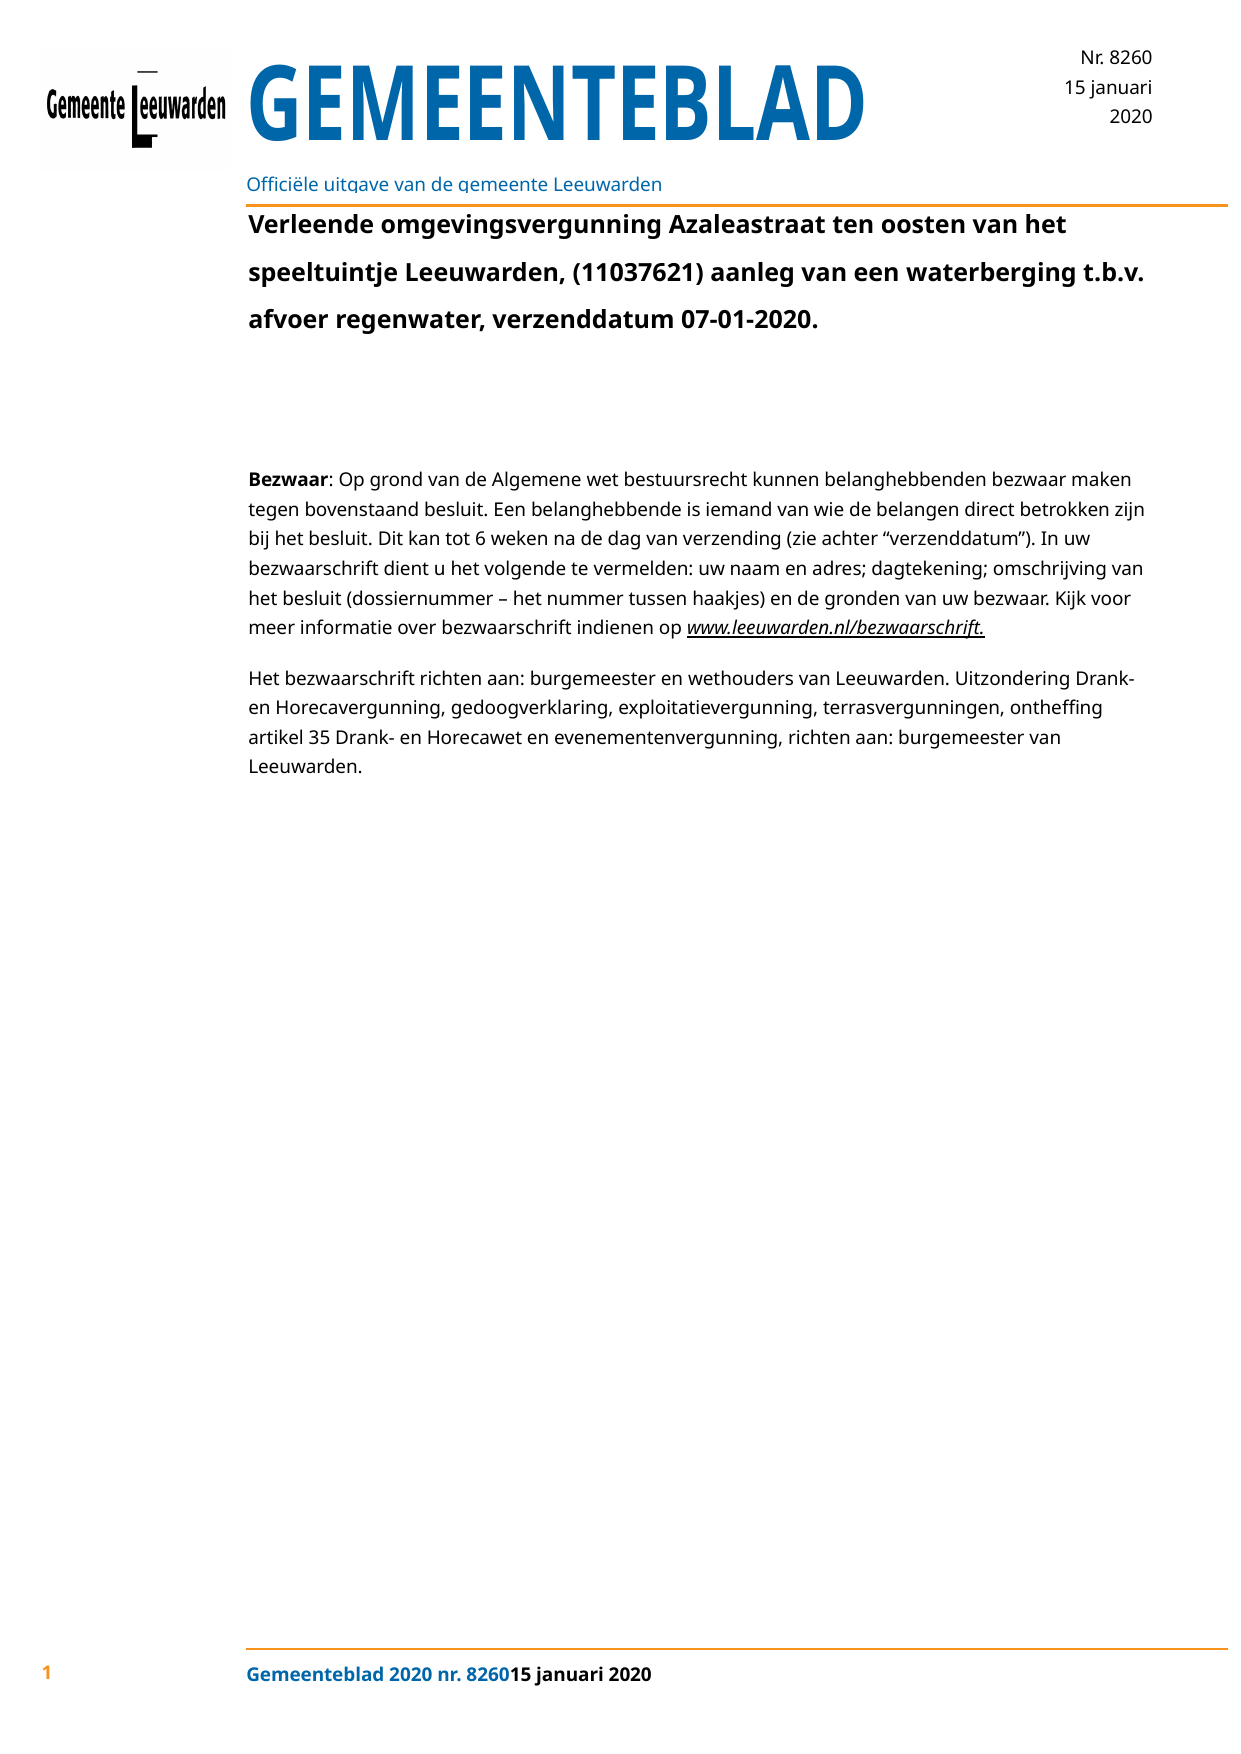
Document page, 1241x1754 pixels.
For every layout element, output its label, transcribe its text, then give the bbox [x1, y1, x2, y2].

picture [41, 47, 231, 172]
text Verleende omgevingsvergunning Azaleastraat ten oosten van het speeltuintje Leeuwarden, (11037621) aanleg van een waterberging t.b.v. afvoer regenwater, verzenddatum 07-01-2020. [248, 207, 1152, 336]
text Bezwaar: Op grond van de Algemene wet bestuursrecht kunnen belanghebbenden bezwaar maken tegen bovenstaand besluit. Een belanghebbende is iemand van wie de belangen direct betrokken zijn bij het besluit. Dit kan tot 6 weken na de dag van verzending (zie achter “verzenddatum”). In uw bezwaarschrift dient u het volgende te vermelden: uw naam en adres; dagtekening; omschrijving van het besluit (dossiernummer – het nummer tussen haakjes) en de gronden van uw bezwaar. Kijk voor meer informatie over bezwaarschrift indienen op www.leeuwarden.nl/bezwaarschrift. [248, 466, 1152, 640]
text Het bezwaarschrift richten aan: burgemeester en wethouders van Leeuwarden. Uitzondering Drank- en Horecavergunning, gedoogverklaring, exploitatievergunning, terrasvergunningen, ontheffing artikel 35 Drank- en Horecawet en evenementenvergunning, richten aan: burgemeester van Leeuwarden. [248, 665, 1152, 779]
